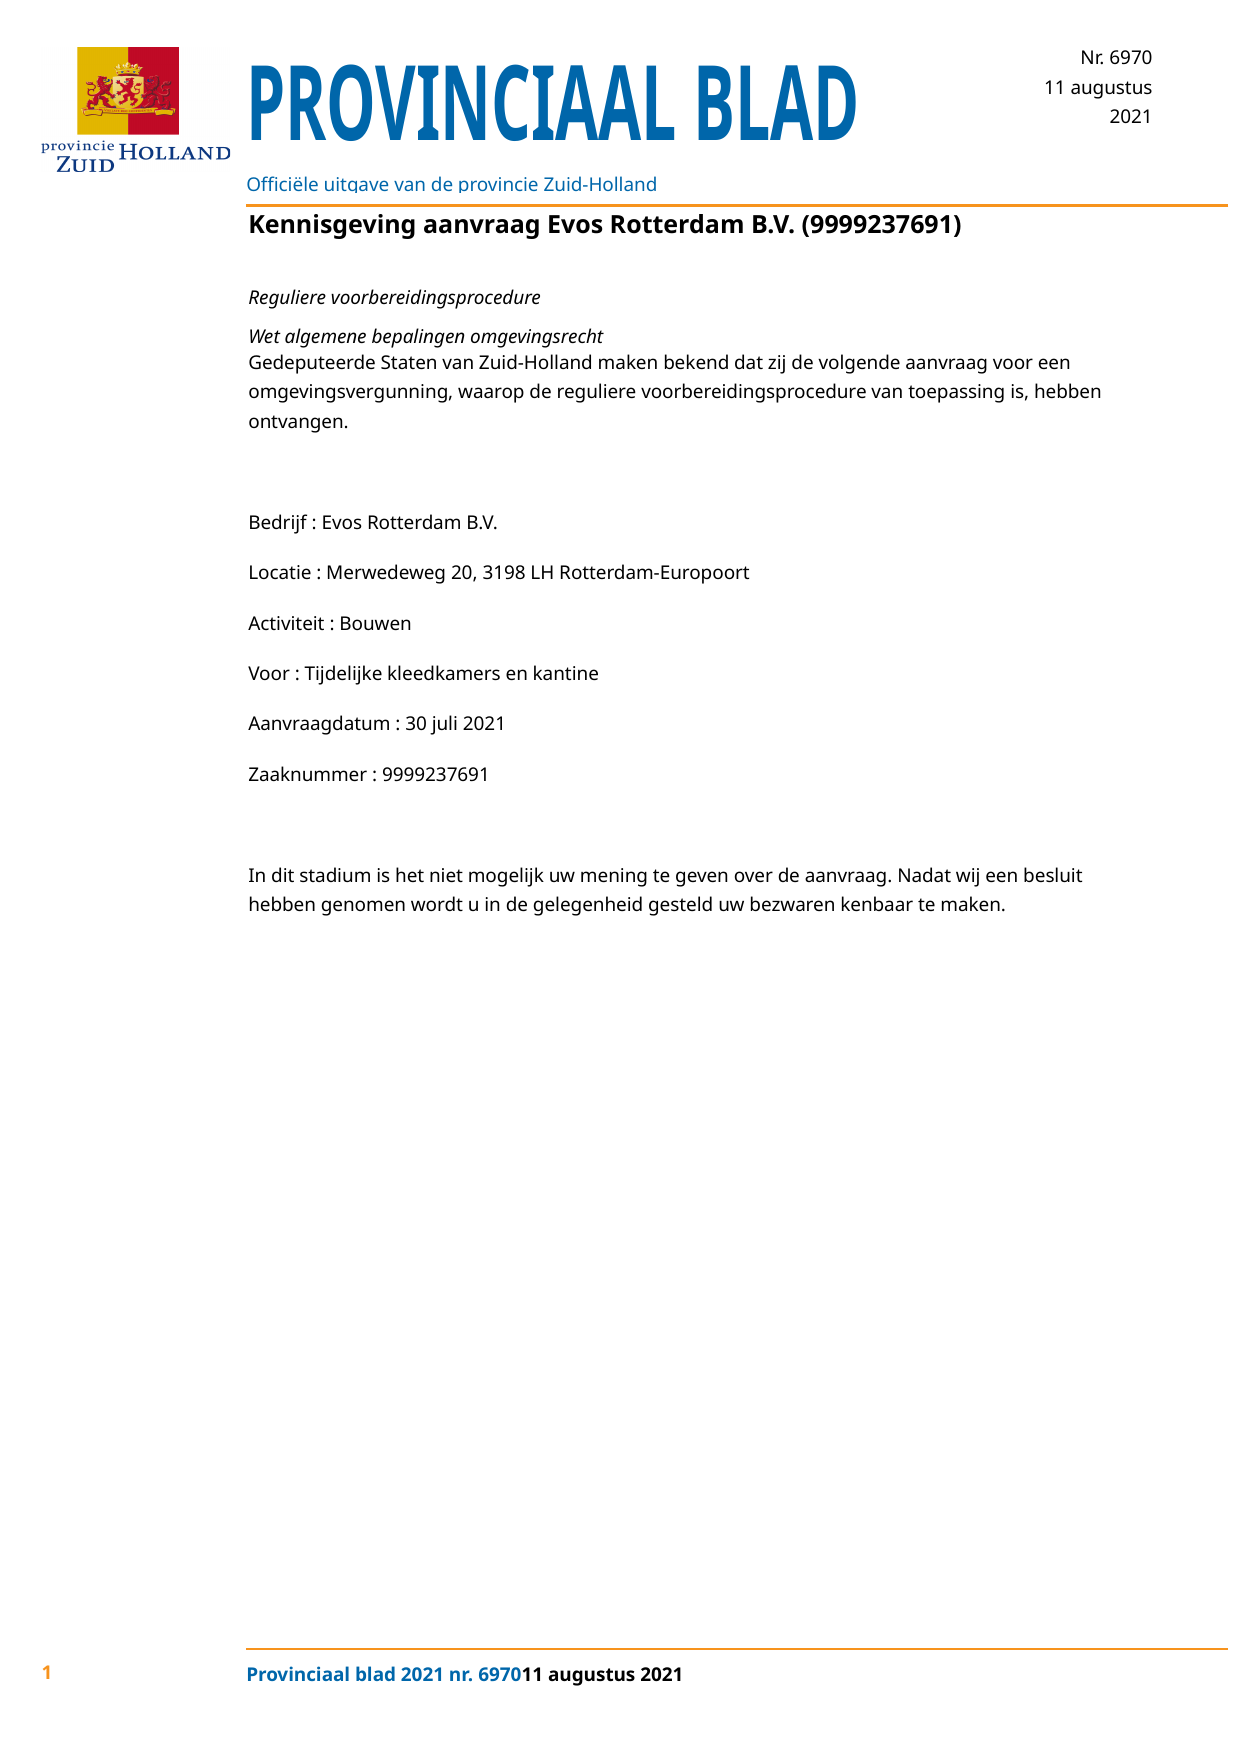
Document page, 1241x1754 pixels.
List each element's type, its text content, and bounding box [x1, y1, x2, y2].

text Bedrijf : Evos Rotterdam B.V. [248, 509, 1152, 534]
text Kennisgeving aanvraag Evos Rotterdam B.V. (9999237691) [248, 207, 1152, 241]
text Activiteit : Bouwen [248, 610, 1152, 635]
text Locatie : Merwedeweg 20, 3198 LH Rotterdam-Europoort [248, 559, 1152, 585]
text Reguliere voorbereidingsprocedure [248, 284, 1152, 309]
text Aanvraagdatum : 30 juli 2021 [248, 711, 1152, 736]
text Wet algemene bepalingen omgevingsrecht [248, 323, 1152, 349]
text Gedeputeerde Staten van Zuid-Holland maken bekend dat zij de volgende aanvraag voor een omgevingsvergunning, waarop de reguliere voorbereidingsprocedure van toepassing is, hebben ontvangen. [248, 349, 1152, 434]
text Voor : Tijdelijke kleedkamers en kantine [248, 660, 1152, 686]
text In dit stadium is het niet mogelijk uw mening te geven over de aanvraag. Nadat wij een besluit hebben genomen wordt u in de gelegenheid gesteld uw bezwaren kenbaar te maken. [248, 862, 1152, 917]
picture [41, 47, 231, 172]
text Zaaknummer : 9999237691 [248, 761, 1152, 787]
